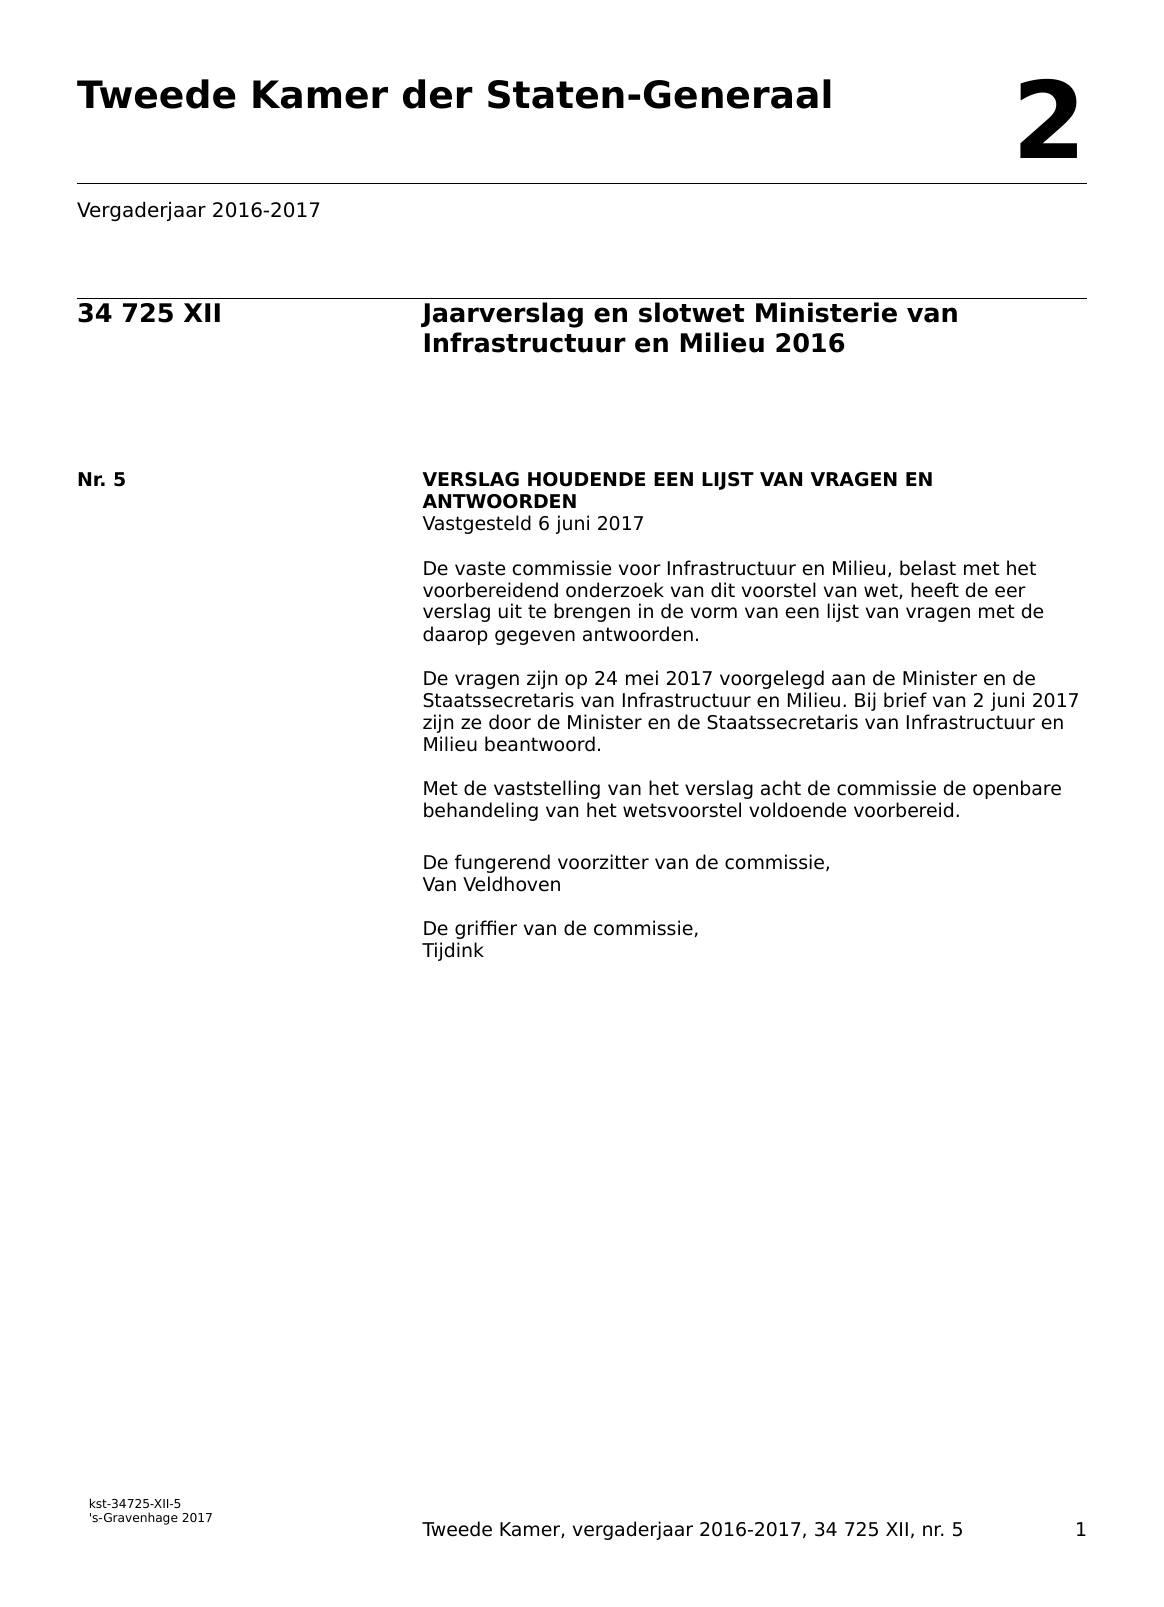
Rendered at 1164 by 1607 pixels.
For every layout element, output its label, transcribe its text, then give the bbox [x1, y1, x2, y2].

text De vragen zijn op 24 mei 2017 voorgelegd aan de Minister en de Staatssecretaris van Infrastructuur en Milieu. Bij brief van 2 juni 2017 zijn ze door de Minister en de Staatssecretaris van Infrastructuur en Milieu beantwoord. [422, 668, 1087, 756]
text De griffier van de commissie, Tijdink [422, 918, 1087, 962]
text Vastgesteld 6 juni 2017 [422, 513, 1087, 535]
text kst-34725-XII-5 [88, 1497, 323, 1511]
subtitle 34 725 XII Jaarverslag en slotwet Ministerie van Infrastructuur en Milieu 2016 [77, 299, 1087, 358]
table_header 2 [886, 59, 1087, 183]
text De vaste commissie voor Infrastructuur en Milieu, belast met het voorbereidend onderzoek van dit voorstel van wet, heeft de eer verslag uit te brengen in de vorm van een lijst van vragen met de daarop gegeven antwoorden. [422, 557, 1087, 645]
table_header Tweede Kamer der Staten-Generaal [77, 59, 886, 183]
text 's-Gravenhage 2017 [88, 1511, 323, 1525]
text De fungerend voorzitter van de commissie, Van Veldhoven [422, 852, 1087, 896]
table_cell Vergaderjaar 2016-2017 [77, 184, 1087, 298]
subtitle Nr. 5 VERSLAG HOUDENDE EEN LIJST VAN VRAGEN EN ANTWOORDEN [77, 469, 1087, 513]
text Met de vaststelling van het verslag acht de commissie de openbare behandeling van het wetsvoorstel voldoende voorbereid. [422, 778, 1087, 822]
